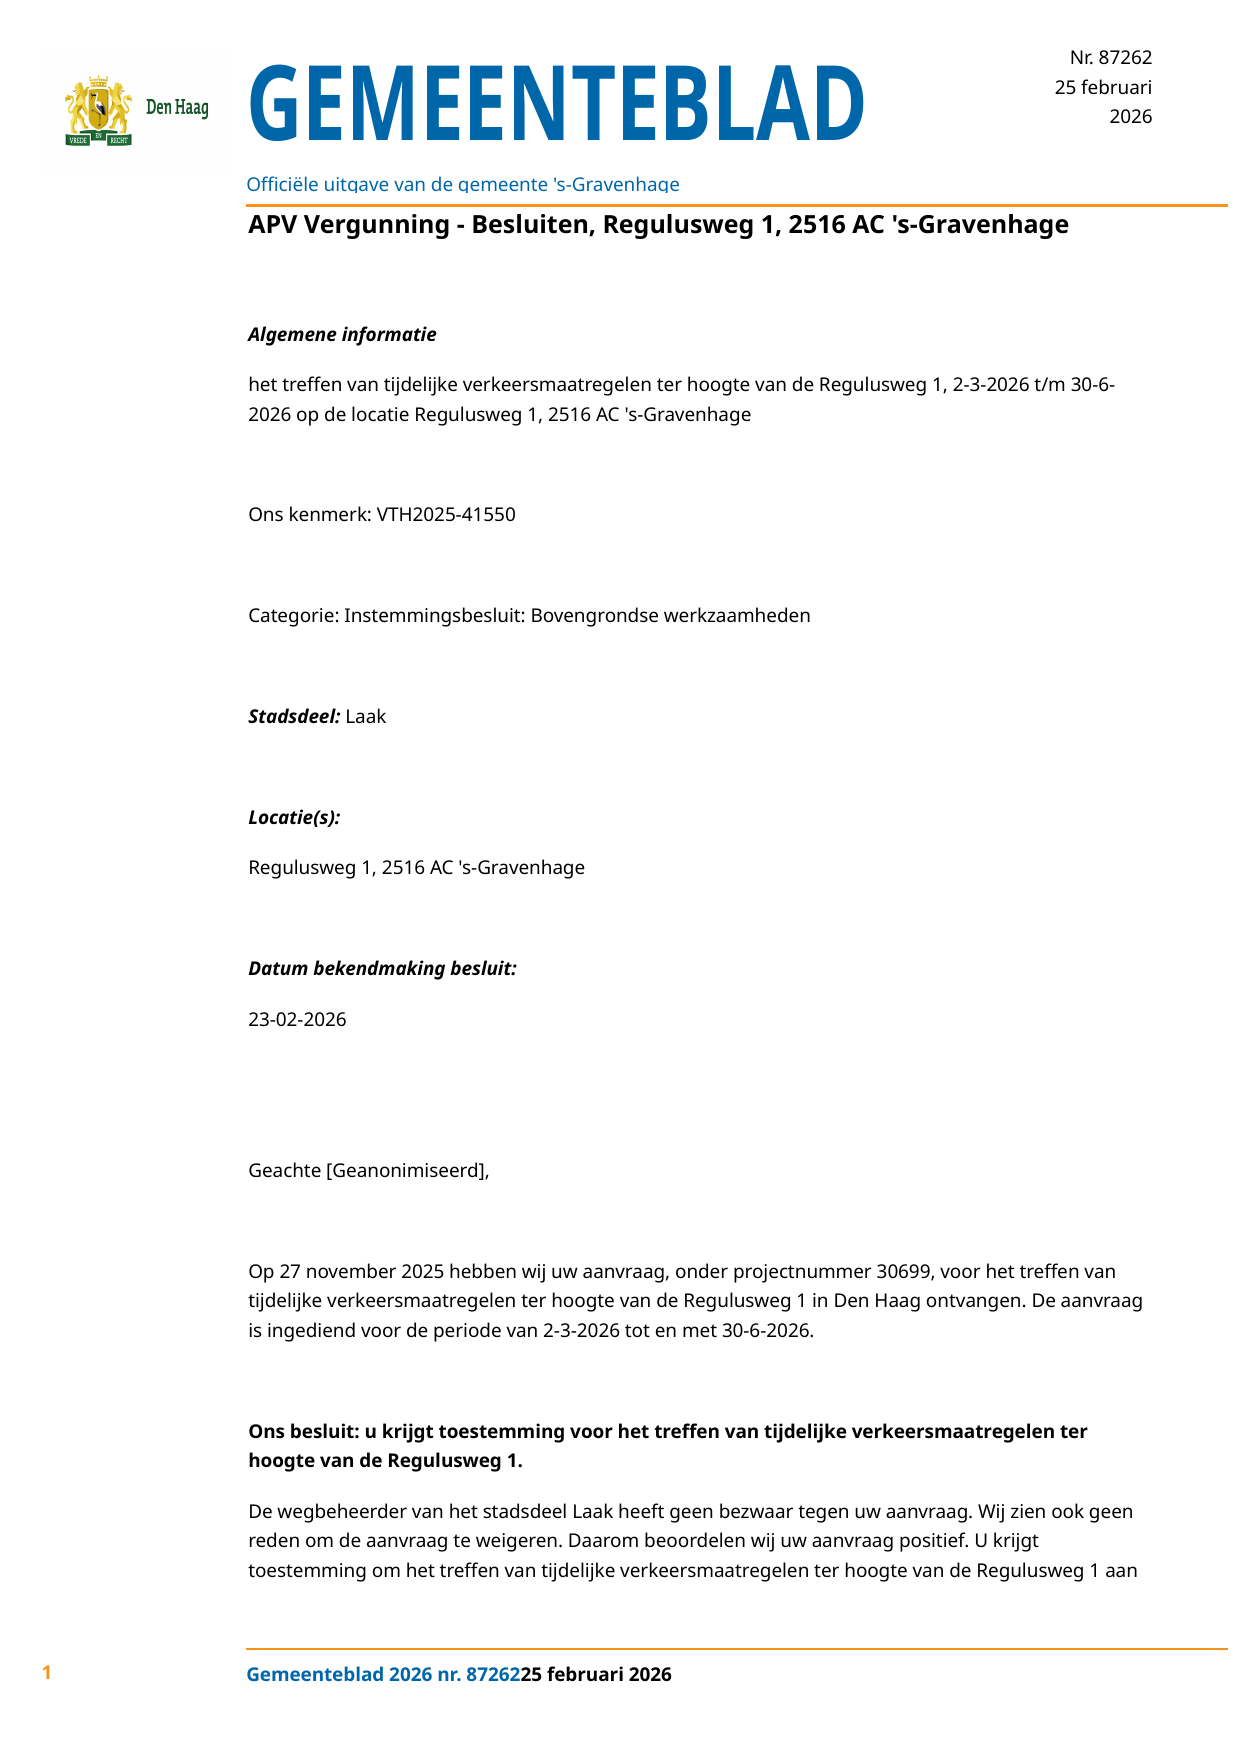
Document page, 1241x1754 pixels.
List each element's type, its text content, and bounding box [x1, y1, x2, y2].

text het treffen van tijdelijke verkeersmaatregelen ter hoogte van de Regulusweg 1, 2-3-2026 t/m 30-6-2026 op de locatie Regulusweg 1, 2516 AC 's-Gravenhage [248, 371, 1152, 426]
text Regulusweg 1, 2516 AC 's-Gravenhage [248, 854, 1152, 880]
text APV Vergunning - Besluiten, Regulusweg 1, 2516 AC 's-Gravenhage [248, 207, 1152, 241]
text Ons besluit: u krijgt toestemming voor het treffen van tijdelijke verkeersmaatregelen ter hoogte van de Regulusweg 1. [248, 1418, 1152, 1473]
text Op 27 november 2025 hebben wij uw aanvraag, onder projectnummer 30699, voor het treffen van tijdelijke verkeersmaatregelen ter hoogte van de Regulusweg 1 in Den Haag ontvangen. De aanvraag is ingediend voor de periode van 2-3-2026 tot en met 30-6-2026. [248, 1258, 1152, 1343]
text De wegbeheerder van het stadsdeel Laak heeft geen bezwaar tegen uw aanvraag. Wij zien ook geen reden om de aanvraag te weigeren. Daarom beoordelen wij uw aanvraag positief. U krijgt toestemming om het treffen van tijdelijke verkeersmaatregelen ter hoogte van de Regulusweg 1 aan [248, 1498, 1152, 1583]
text Datum bekendmaking besluit: [248, 955, 1152, 981]
text Stadsdeel: Laak [248, 703, 1152, 729]
text Ons kenmerk: VTH2025-41550 [248, 502, 1152, 527]
text Algemene informatie [248, 321, 1152, 346]
text Categorie: Instemmingsbesluit: Bovengrondse werkzaamheden [248, 602, 1152, 628]
text Locatie(s): [248, 804, 1152, 830]
text 23-02-2026 [248, 1006, 1152, 1031]
text Geachte [Geanonimiseerd], [248, 1157, 1152, 1183]
picture [41, 47, 231, 172]
